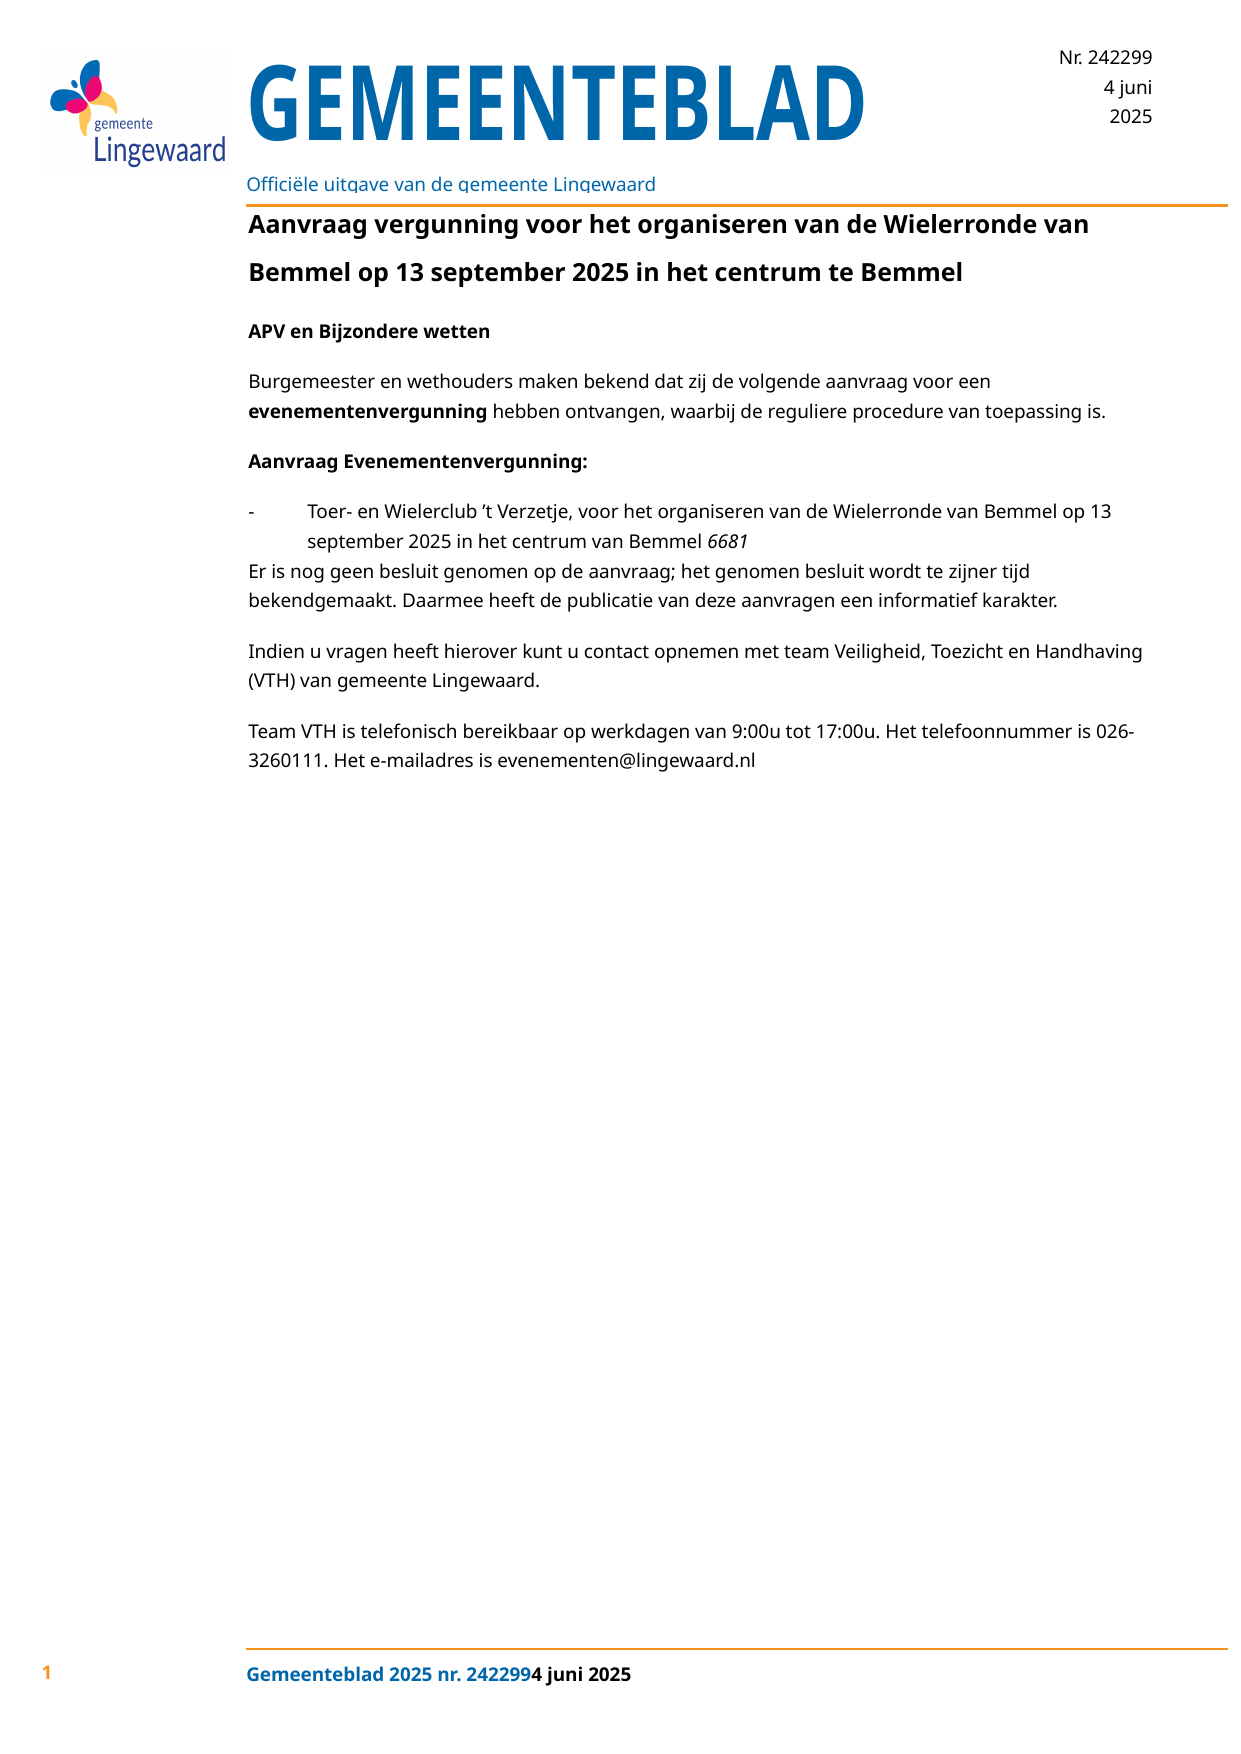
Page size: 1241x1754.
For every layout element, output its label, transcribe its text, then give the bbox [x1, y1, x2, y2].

text Er is nog geen besluit genomen op de aanvraag; het genomen besluit wordt te zijner tijd bekendgemaakt. Daarmee heeft de publicatie van deze aanvragen een informatief karakter. [248, 558, 1152, 613]
list Toer- en Wielerclub ’t Verzetje, voor het organiseren van de Wielerronde van Bemmel op 13 september 2025 in het centrum van Bemmel 6681 [248, 499, 1152, 554]
text Aanvraag Evenementenvergunning: [248, 448, 1152, 474]
text APV en Bijzondere wetten [248, 318, 1152, 344]
text Burgemeester en wethouders maken bekend dat zij de volgende aanvraag voor een evenementenvergunning hebben ontvangen, waarbij de reguliere procedure van toepassing is. [248, 368, 1152, 424]
text Indien u vragen heeft hierover kunt u contact opnemen met team Veiligheid, Toezicht en Handhaving (VTH) van gemeente Lingewaard. [248, 638, 1152, 693]
text Aanvraag vergunning voor het organiseren van de Wielerronde van Bemmel op 13 september 2025 in het centrum te Bemmel [248, 207, 1152, 288]
text Team VTH is telefonisch bereikbaar op werkdagen van 9:00u tot 17:00u. Het telefoonnummer is 026-3260111. Het e-mailadres is evenementen@lingewaard.nl [248, 718, 1152, 773]
picture [41, 47, 231, 172]
